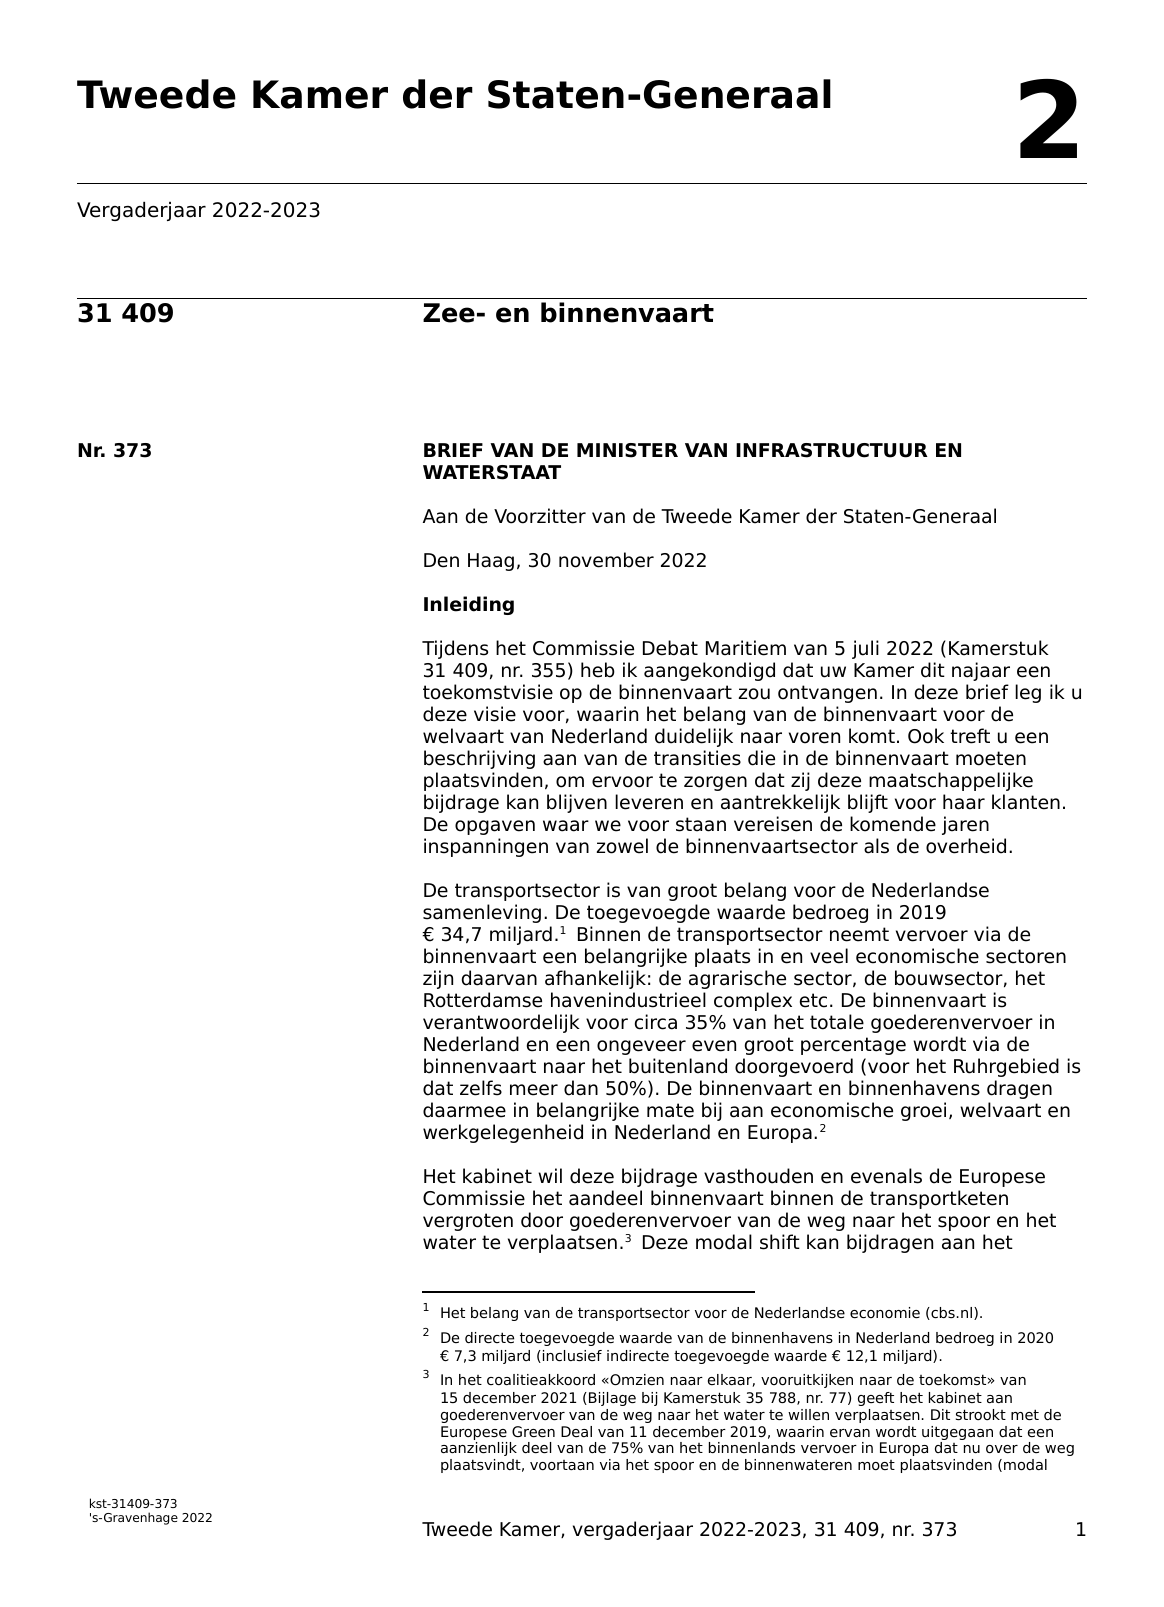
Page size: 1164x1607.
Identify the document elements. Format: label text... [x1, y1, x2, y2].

table_cell Vergaderjaar 2022-2023 [77, 184, 1087, 298]
text In het coalitieakkoord «Omzien naar elkaar, vooruitkijken naar de toekomst» van 15 december 2021 (Bijlage bij Kamerstuk 35 788, nr. 77) geeft het kabinet aan goederenvervoer van de weg naar het water te willen verplaatsen. Dit strookt met de Europese Green Deal van 11 december 2019, waarin ervan wordt uitgegaan dat een aanzienlijk deel van de 75% van het binnenlands vervoer in Europa dat nu over de weg plaatsvindt, voortaan via het spoor en de binnenwateren moet plaatsvinden (modal [422, 1368, 1087, 1474]
table_header 2 [886, 59, 1087, 183]
table_header Tweede Kamer der Staten-Generaal [77, 59, 886, 183]
subtitle Nr. 373 BRIEF VAN DE MINISTER VAN INFRASTRUCTUUR EN WATERSTAAT [77, 440, 1087, 484]
text Het kabinet wil deze bijdrage vasthouden en evenals de Europese Commissie het aandeel binnenvaart binnen de transportketen vergroten door goederenvervoer van de weg naar het spoor en het water te verplaatsen. Deze modal shift kan bijdragen aan het [422, 1166, 1087, 1254]
subtitle 31 409 Zee- en binnenvaart [77, 299, 1087, 329]
text Tijdens het Commissie Debat Maritiem van 5 juli 2022 (Kamerstuk 31 409, nr. 355) heb ik aangekondigd dat uw Kamer dit najaar een toekomstvisie op de binnenvaart zou ontvangen. In deze brief leg ik u deze visie voor, waarin het belang van de binnenvaart voor de welvaart van Nederland duidelijk naar voren komt. Ook treft u een beschrijving aan van de transities die in de binnenvaart moeten plaatsvinden, om ervoor te zorgen dat zij deze maatschappelijke bijdrage kan blijven leveren en aantrekkelijk blijft voor haar klanten. De opgaven waar we voor staan vereisen de komende jaren inspanningen van zowel de binnenvaartsector als de overheid. [422, 638, 1087, 858]
text 's-Gravenhage 2022 [88, 1511, 323, 1525]
text De transportsector is van groot belang voor de Nederlandse samenleving. De toegevoegde waarde bedroeg in 2019 € 34,7 miljard. Binnen de transportsector neemt vervoer via de binnenvaart een belangrijke plaats in en veel economische sectoren zijn daarvan afhankelijk: de agrarische sector, de bouwsector, het Rotterdamse havenindustrieel complex etc. De binnenvaart is verantwoordelijk voor circa 35% van het totale goederenvervoer in Nederland en een ongeveer even groot percentage wordt via de binnenvaart naar het buitenland doorgevoerd (voor het Ruhrgebied is dat zelfs meer dan 50%). De binnenvaart en binnenhavens dragen daarmee in belangrijke mate bij aan economische groei, welvaart en werkgelegenheid in Nederland en Europa. [422, 880, 1087, 1144]
text Den Haag, 30 november 2022 [422, 550, 1087, 572]
text Het belang van de transportsector voor de Nederlandse economie (cbs.nl). [422, 1301, 1087, 1323]
text kst-31409-373 [88, 1497, 323, 1511]
subtitle Inleiding [422, 594, 1087, 616]
text De directe toegevoegde waarde van de binnenhavens in Nederland bedroeg in 2020 € 7,3 miljard (inclusief indirecte toegevoegde waarde € 12,1 miljard). [422, 1326, 1087, 1365]
text Aan de Voorzitter van de Tweede Kamer der Staten-Generaal [422, 506, 1087, 528]
